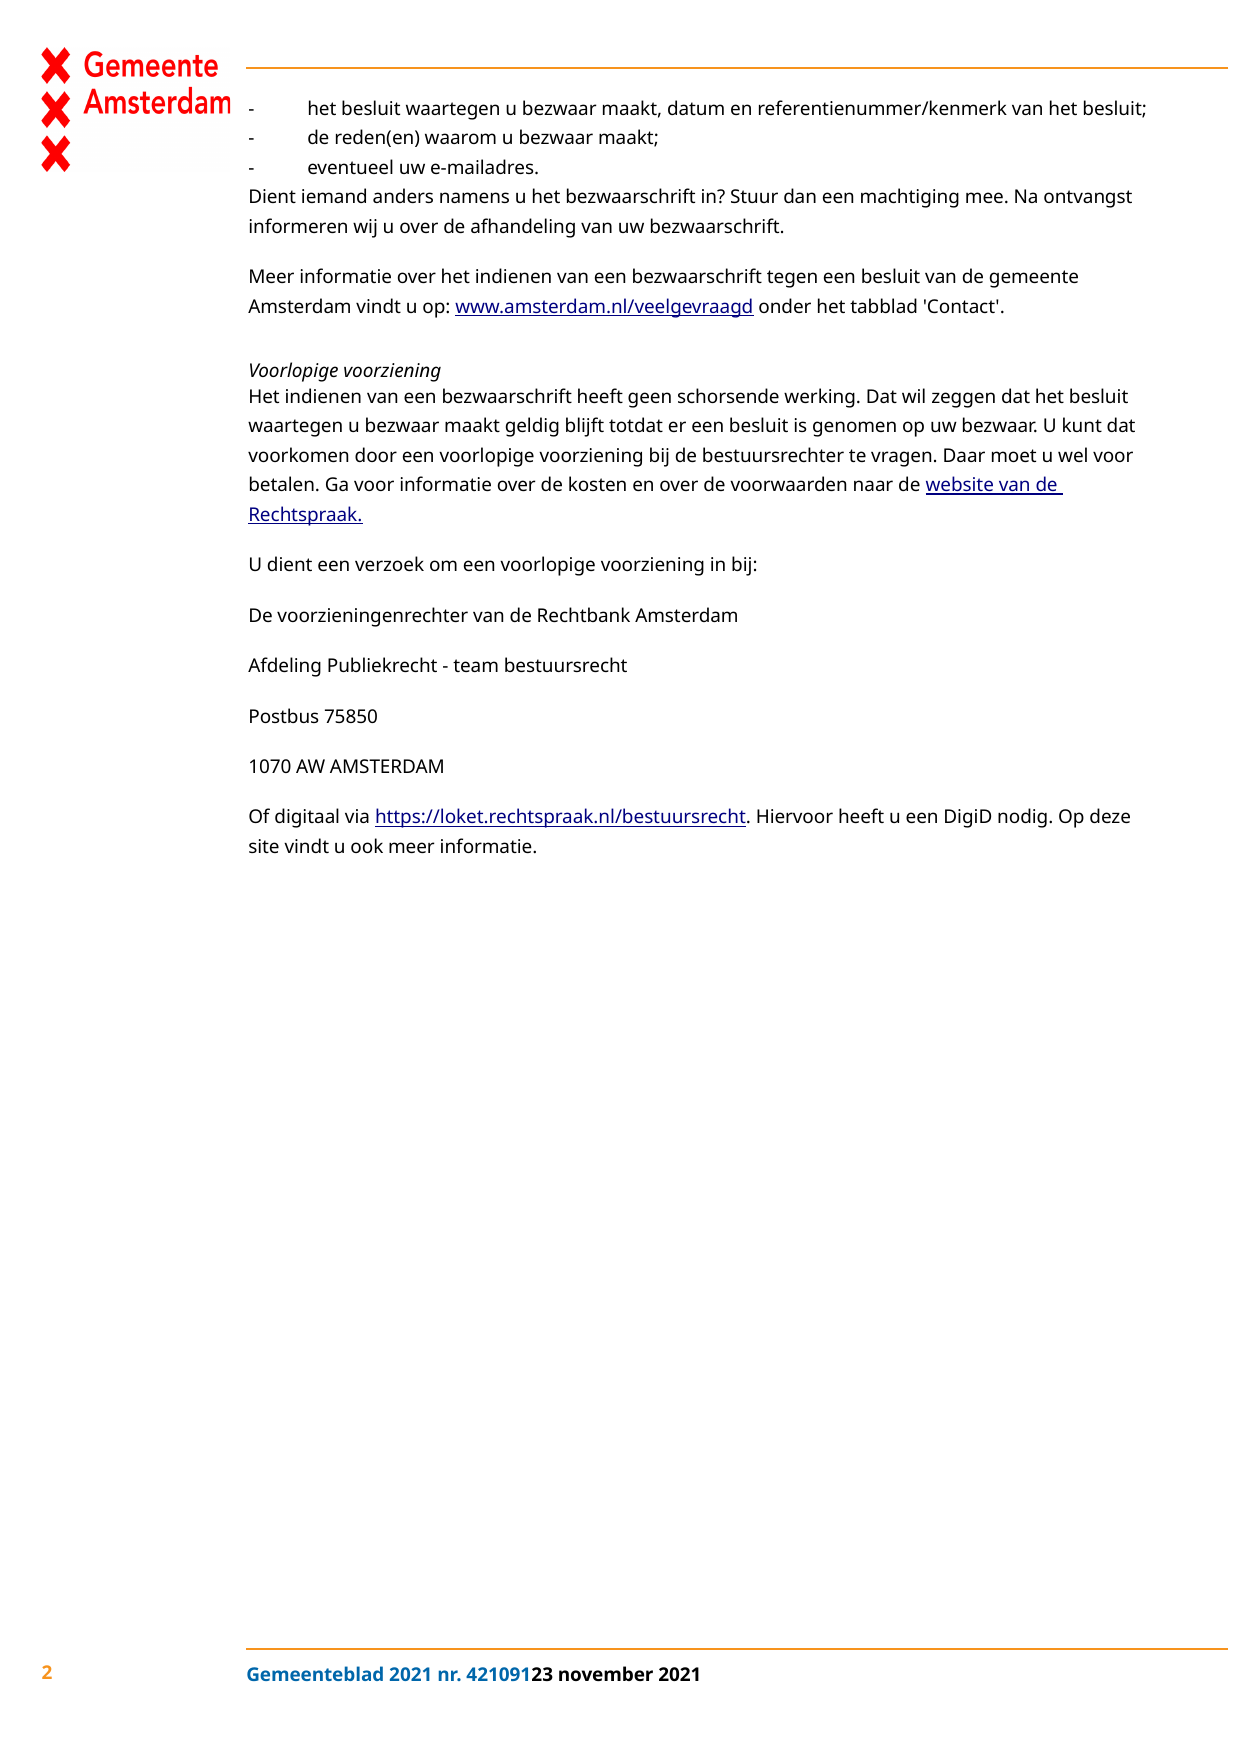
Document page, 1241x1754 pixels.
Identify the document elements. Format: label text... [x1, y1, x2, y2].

text Voorlopige voorziening [248, 357, 1152, 383]
picture [41, 47, 231, 172]
text Meer informatie over het indienen van een bezwaarschrift tegen een besluit van de gemeente Amsterdam vindt u op: www.amsterdam.nl/veelgevraagd onder het tabblad 'Contact'. [248, 263, 1152, 319]
list de reden(en) waarom u bezwaar maakt; [248, 124, 1152, 150]
text Of digitaal via https://loket.rechtspraak.nl/bestuursrecht. Hiervoor heeft u een DigiD nodig. Op deze site vindt u ook meer informatie. [248, 804, 1152, 859]
text 1070 AW AMSTERDAM [248, 753, 1152, 779]
list het besluit waartegen u bezwaar maakt, datum en referentienummer/kenmerk van het besluit; [248, 95, 1152, 121]
text De voorzieningenrechter van de Rechtbank Amsterdam [248, 602, 1152, 628]
text Dient iemand anders namens u het bezwaarschrift in? Stuur dan een machtiging mee. Na ontvangst informeren wij u over de afhandeling van uw bezwaarschrift. [248, 183, 1152, 239]
list eventueel uw e-mailadres. [248, 154, 1152, 180]
text Postbus 75850 [248, 703, 1152, 728]
text Afdeling Publiekrecht - team bestuursrecht [248, 652, 1152, 678]
text Het indienen van een bezwaarschrift heeft geen schorsende werking. Dat wil zeggen dat het besluit waartegen u bezwaar maakt geldig blijft totdat er een besluit is genomen op uw bezwaar. U kunt dat voorkomen door een voorlopige voorziening bij de bestuursrechter te vragen. Daar moet u wel voor betalen. Ga voor informatie over de kosten en over de voorwaarden naar de website van de Rechtspraak. [248, 383, 1152, 527]
text U dient een verzoek om een voorlopige voorziening in bij: [248, 552, 1152, 577]
